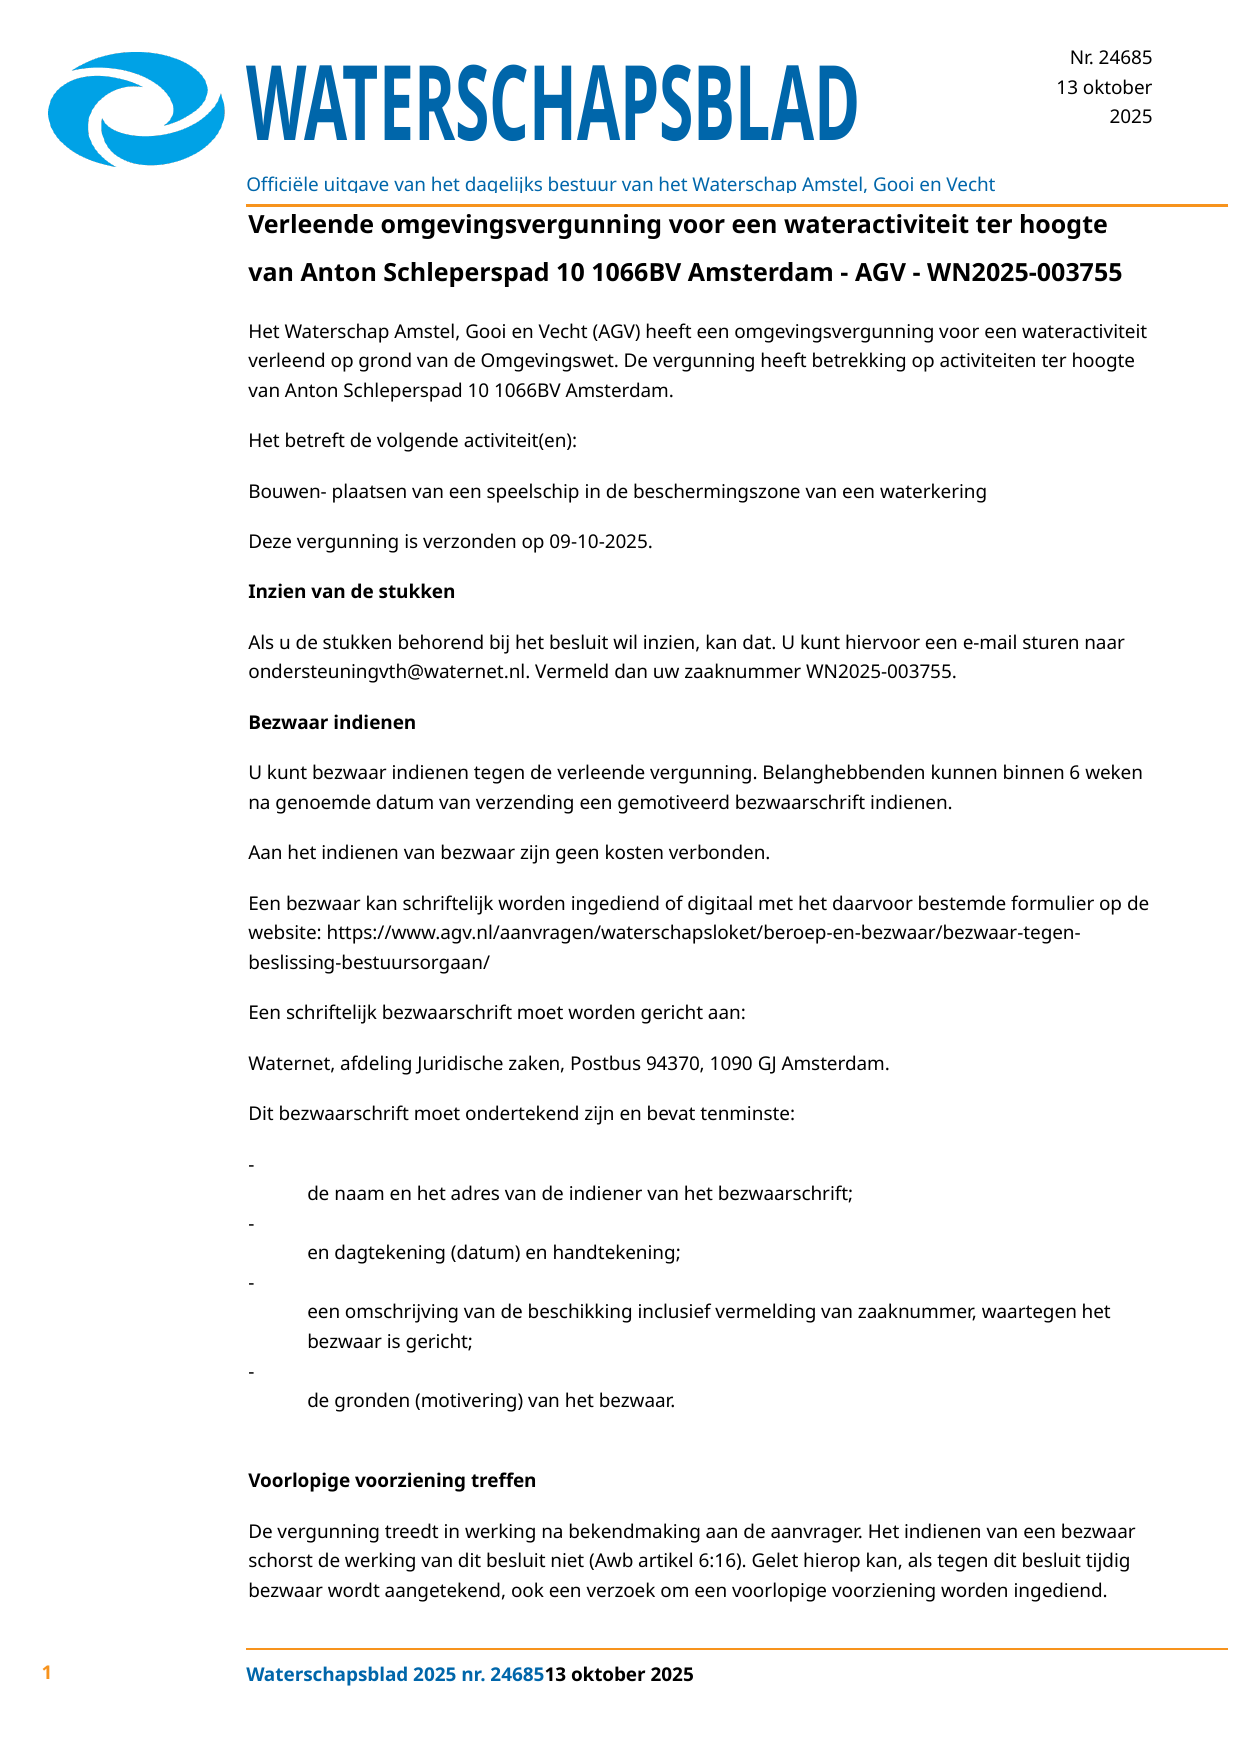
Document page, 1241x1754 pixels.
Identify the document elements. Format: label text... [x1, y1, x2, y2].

text Het betreft de volgende activiteit(en): [248, 427, 1152, 453]
text Als u de stukken behorend bij het besluit wil inzien, kan dat. U kunt hiervoor een e-mail sturen naar ondersteuningvth@waternet.nl. Vermeld dan uw zaaknummer WN2025-003755. [248, 629, 1152, 684]
text Bezwaar indienen [248, 709, 1152, 735]
text Deze vergunning is verzonden op 09-10-2025. [248, 528, 1152, 554]
list de gronden (motivering) van het bezwaar. [248, 1387, 1152, 1413]
text Inzien van de stukken [248, 579, 1152, 604]
text Een bezwaar kan schriftelijk worden ingediend of digitaal met het daarvoor bestemde formulier op de website: https://www.agv.nl/aanvragen/waterschapsloket/beroep-en-bezwaar/bezwaar-tegen-beslissing-bestuursorgaan/ [248, 890, 1152, 975]
text Verleende omgevingsvergunning voor een wateractiviteit ter hoogte van Anton Schleperspad 10 1066BV Amsterdam - AGV - WN2025-003755 [248, 207, 1152, 288]
text Een schriftelijk bezwaarschrift moet worden gericht aan: [248, 999, 1152, 1025]
text Waternet, afdeling Juridische zaken, Postbus 94370, 1090 GJ Amsterdam. [248, 1050, 1152, 1076]
text Dit bezwaarschrift moet ondertekend zijn en bevat tenminste: [248, 1100, 1152, 1126]
text Aan het indienen van bezwaar zijn geen kosten verbonden. [248, 839, 1152, 865]
text Het Waterschap Amstel, Gooi en Vecht (AGV) heeft een omgevingsvergunning voor een wateractiviteit verleend op grond van de Omgevingswet. De vergunning heeft betrekking op activiteiten ter hoogte van Anton Schleperspad 10 1066BV Amsterdam. [248, 318, 1152, 403]
list de naam en het adres van de indiener van het bezwaarschrift; [248, 1180, 1152, 1206]
text U kunt bezwaar indienen tegen de verleende vergunning. Belanghebbenden kunnen binnen 6 weken na genoemde datum van verzending een gemotiveerd bezwaarschrift indienen. [248, 759, 1152, 815]
text Voorlopige voorziening treffen [248, 1467, 1152, 1493]
text Bouwen- plaatsen van een speelschip in de beschermingszone van een waterkering [248, 478, 1152, 504]
list een omschrijving van de beschikking inclusief vermelding van zaaknummer, waartegen het bezwaar is gericht; [248, 1299, 1152, 1354]
picture [41, 47, 231, 172]
list en dagtekening (datum) en handtekening; [248, 1239, 1152, 1265]
text De vergunning treedt in werking na bekendmaking aan de aanvrager. Het indienen van een bezwaar schorst de werking van dit besluit niet (Awb artikel 6:16). Gelet hierop kan, als tegen dit besluit tijdig bezwaar wordt aangetekend, ook een verzoek om een voorlopige voorziening worden ingediend. [248, 1518, 1152, 1603]
